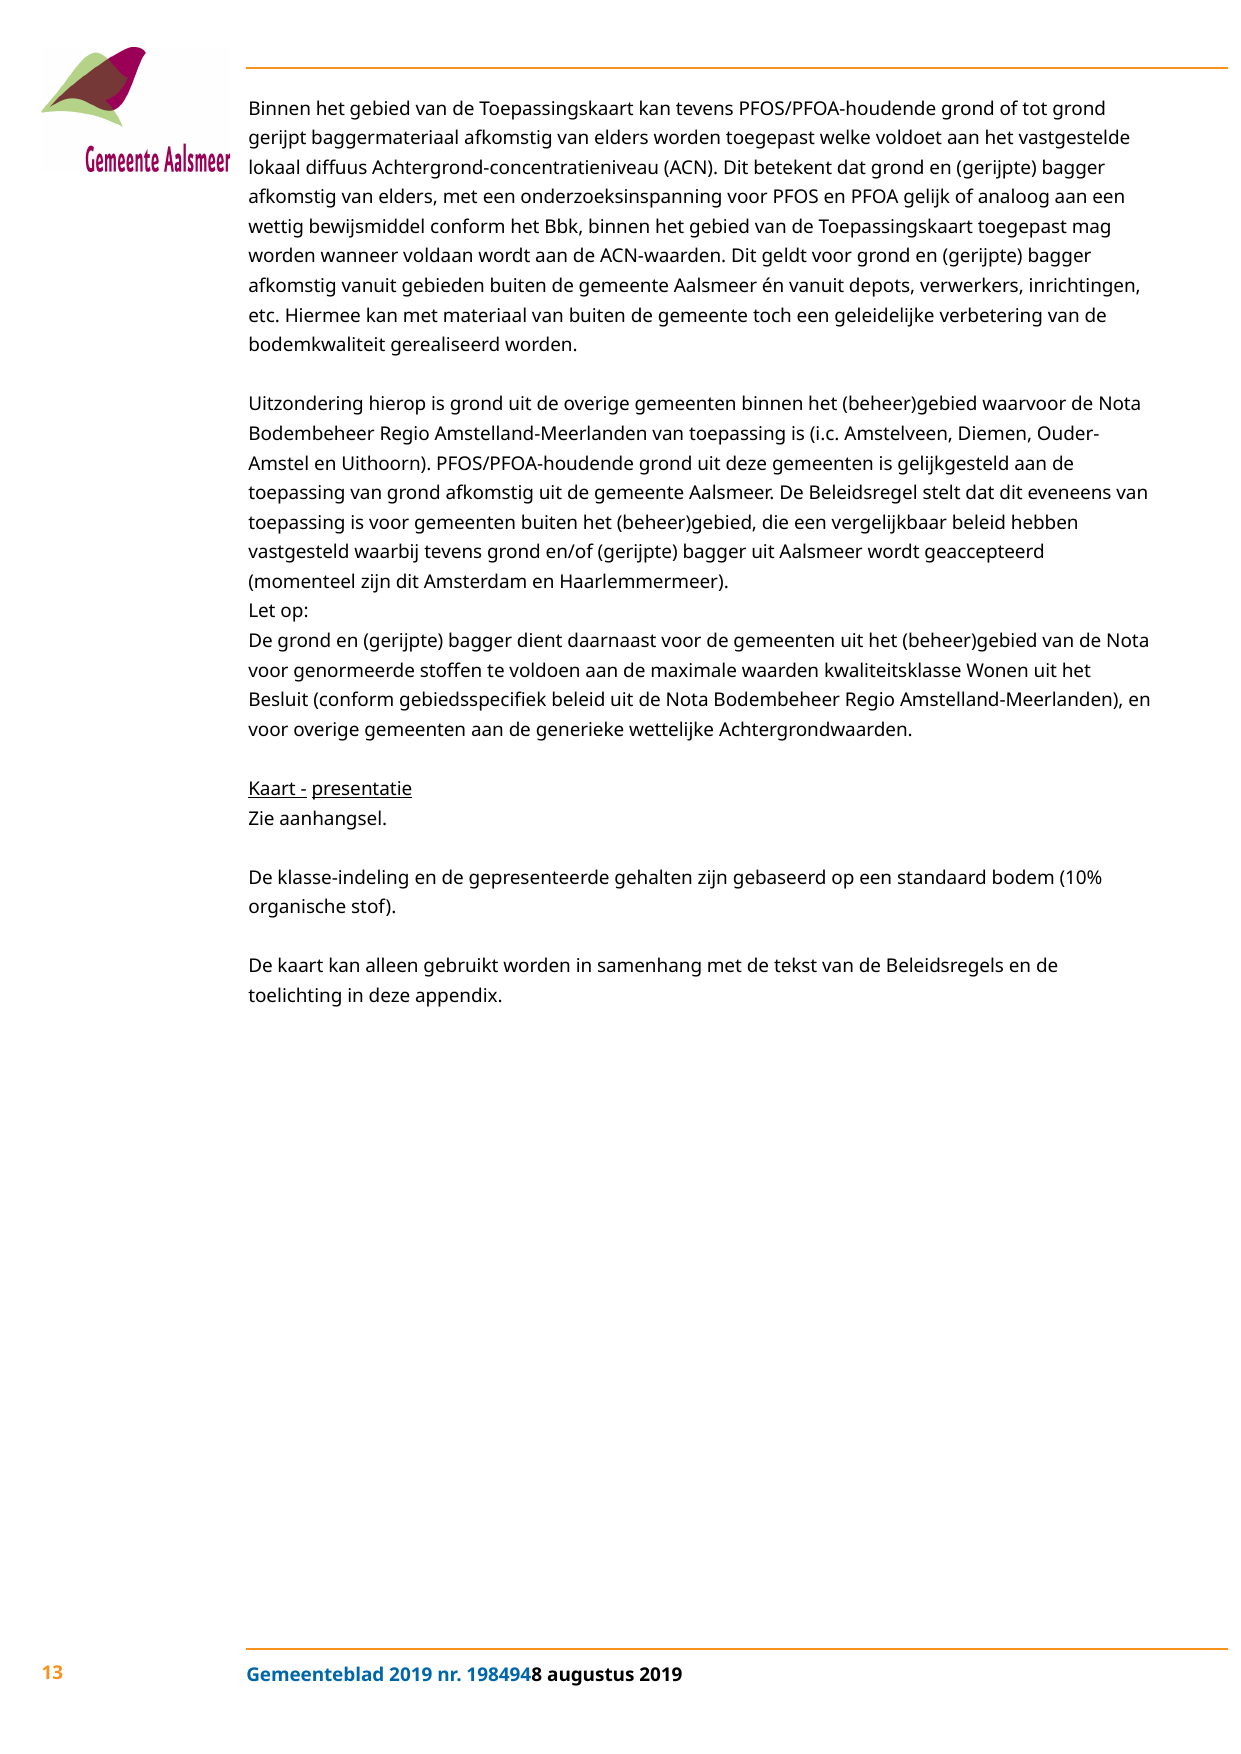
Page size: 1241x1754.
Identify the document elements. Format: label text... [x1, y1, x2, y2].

text Kaart - presentatie [248, 775, 1152, 801]
text Uitzondering hierop is grond uit de overige gemeenten binnen het (beheer)gebied waarvoor de Nota Bodembeheer Regio Amstelland-Meerlanden van toepassing is (i.c. Amstelveen, Diemen, Ouder-Amstel en Uithoorn). PFOS/PFOA-houdende grond uit deze gemeenten is gelijkgesteld aan de toepassing van grond afkomstig uit de gemeente Aalsmeer. De Beleidsregel stelt dat dit eveneens van toepassing is voor gemeenten buiten het (beheer)gebied, die een vergelijkbaar beleid hebben vastgesteld waarbij tevens grond en/of (gerijpte) bagger uit Aalsmeer wordt geaccepteerd (momenteel zijn dit Amsterdam en Haarlemmermeer). [248, 391, 1152, 594]
text De kaart kan alleen gebruikt worden in samenhang met de tekst van de Beleidsregels en de toelichting in deze appendix. [248, 953, 1152, 1008]
picture [41, 47, 231, 172]
text Binnen het gebied van de Toepassingskaart kan tevens PFOS/PFOA-houdende grond of tot grond gerijpt baggermateriaal afkomstig van elders worden toegepast welke voldoet aan het vastgestelde lokaal diffuus Achtergrond-concentratieniveau (ACN). Dit betekent dat grond en (gerijpte) bagger afkomstig van elders, met een onderzoeksinspanning voor PFOS en PFOA gelijk of analoog aan een wettig bewijsmiddel conform het Bbk, binnen het gebied van de Toepassingskaart toegepast mag worden wanneer voldaan wordt aan de ACN-waarden. Dit geldt voor grond en (gerijpte) bagger afkomstig vanuit gebieden buiten de gemeente Aalsmeer én vanuit depots, verwerkers, inrichtingen, etc. Hiermee kan met materiaal van buiten de gemeente toch een geleidelijke verbetering van de bodemkwaliteit gerealiseerd worden. [248, 95, 1152, 357]
text Let op: [248, 598, 1152, 623]
text De klasse-indeling en de gepresenteerde gehalten zijn gebaseerd op een standaard bodem (10% organische stof). [248, 864, 1152, 919]
text Zie aanhangsel. [248, 805, 1152, 831]
text De grond en (gerijpte) bagger dient daarnaast voor de gemeenten uit het (beheer)gebied van de Nota voor genormeerde stoffen te voldoen aan de maximale waarden kwaliteitsklasse Wonen uit het Besluit (conform gebiedsspecifiek beleid uit de Nota Bodembeheer Regio Amstelland-Meerlanden), en voor overige gemeenten aan de generieke wettelijke Achtergrondwaarden. [248, 627, 1152, 742]
